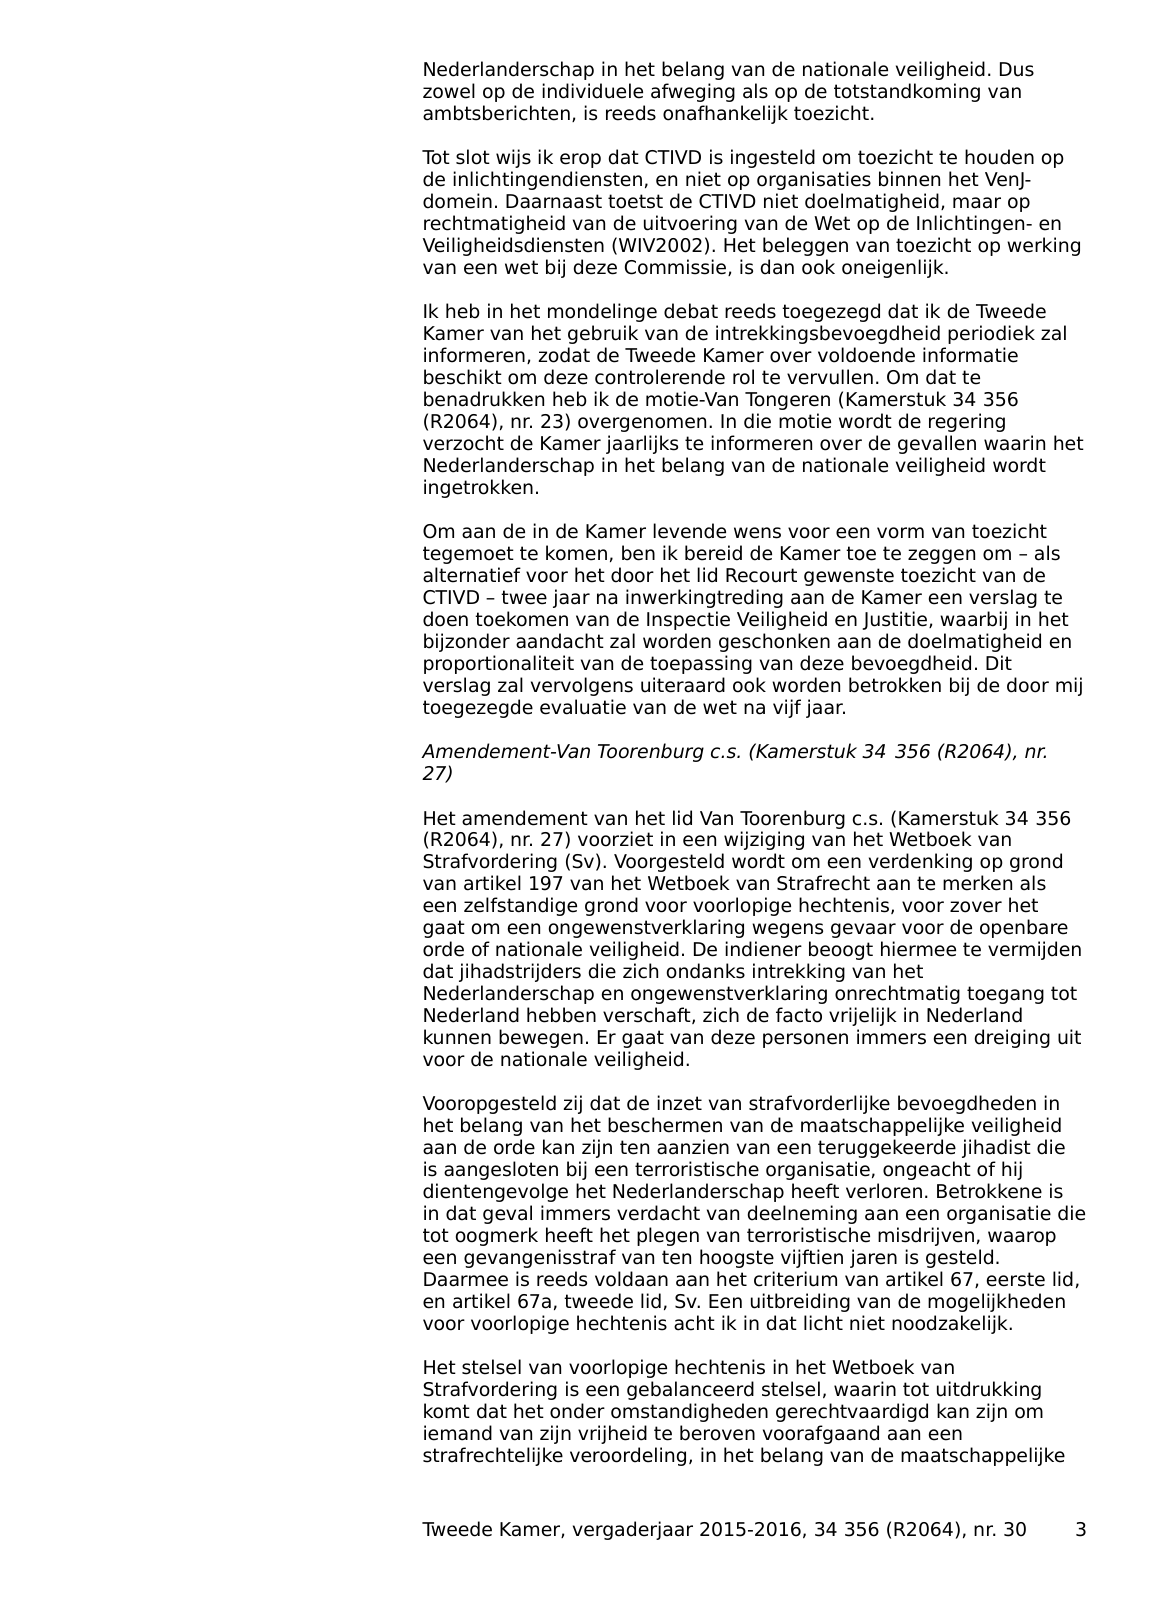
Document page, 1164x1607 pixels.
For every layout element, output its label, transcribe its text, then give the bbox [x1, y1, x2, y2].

text Om aan de in de Kamer levende wens voor een vorm van toezicht tegemoet te komen, ben ik bereid de Kamer toe te zeggen om – als alternatief voor het door het lid Recourt gewenste toezicht van de CTIVD – twee jaar na inwerkingtreding aan de Kamer een verslag te doen toekomen van de Inspectie Veiligheid en Justitie, waarbij in het bijzonder aandacht zal worden geschonken aan de doelmatigheid en proportionaliteit van de toepassing van deze bevoegdheid. Dit verslag zal vervolgens uiteraard ook worden betrokken bij de door mij toegezegde evaluatie van de wet na vijf jaar. [422, 521, 1087, 719]
text Tot slot wijs ik erop dat CTIVD is ingesteld om toezicht te houden op de inlichtingendiensten, en niet op organisaties binnen het VenJ-domein. Daarnaast toetst de CTIVD niet doelmatigheid, maar op rechtmatigheid van de uitvoering van de Wet op de Inlichtingen- en Veiligheidsdiensten (WIV2002). Het beleggen van toezicht op werking van een wet bij deze Commissie, is dan ook oneigenlijk. [422, 147, 1087, 279]
text Nederlanderschap in het belang van de nationale veiligheid. Dus zowel op de individuele afweging als op de totstandkoming van ambtsberichten, is reeds onafhankelijk toezicht. [422, 59, 1087, 125]
text Het amendement van het lid Van Toorenburg c.s. (Kamerstuk 34 356 (R2064), nr. 27) voorziet in een wijziging van het Wetboek van Strafvordering (Sv). Voorgesteld wordt om een verdenking op grond van artikel 197 van het Wetboek van Strafrecht aan te merken als een zelfstandige grond voor voorlopige hechtenis, voor zover het gaat om een ongewenstverklaring wegens gevaar voor de openbare orde of nationale veiligheid. De indiener beoogt hiermee te vermijden dat jihadstrijders die zich ondanks intrekking van het Nederlanderschap en ongewenstverklaring onrechtmatig toegang tot Nederland hebben verschaft, zich de facto vrijelijk in Nederland kunnen bewegen. Er gaat van deze personen immers een dreiging uit voor de nationale veiligheid. [422, 807, 1087, 1071]
text Ik heb in het mondelinge debat reeds toegezegd dat ik de Tweede Kamer van het gebruik van de intrekkingsbevoegdheid periodiek zal informeren, zodat de Tweede Kamer over voldoende informatie beschikt om deze controlerende rol te vervullen. Om dat te benadrukken heb ik de motie-Van Tongeren (Kamerstuk 34 356 (R2064), nr. 23) overgenomen. In die motie wordt de regering verzocht de Kamer jaarlijks te informeren over de gevallen waarin het Nederlanderschap in het belang van de nationale veiligheid wordt ingetrokken. [422, 301, 1087, 499]
text Het stelsel van voorlopige hechtenis in het Wetboek van Strafvordering is een gebalanceerd stelsel, waarin tot uitdrukking komt dat het onder omstandigheden gerechtvaardigd kan zijn om iemand van zijn vrijheid te beroven voorafgaand aan een strafrechtelijke veroordeling, in het belang van de maatschappelijke [422, 1357, 1087, 1467]
subtitle Amendement-Van Toorenburg c.s. (Kamerstuk 34 356 (R2064), nr. 27) [422, 741, 1087, 785]
text Vooropgesteld zij dat de inzet van strafvorderlijke bevoegdheden in het belang van het beschermen van de maatschappelijke veiligheid aan de orde kan zijn ten aanzien van een teruggekeerde jihadist die is aangesloten bij een terroristische organisatie, ongeacht of hij dientengevolge het Nederlanderschap heeft verloren. Betrokkene is in dat geval immers verdacht van deelneming aan een organisatie die tot oogmerk heeft het plegen van terroristische misdrijven, waarop een gevangenisstraf van ten hoogste vijftien jaren is gesteld. Daarmee is reeds voldaan aan het criterium van artikel 67, eerste lid, en artikel 67a, tweede lid, Sv. Een uitbreiding van de mogelijkheden voor voorlopige hechtenis acht ik in dat licht niet noodzakelijk. [422, 1093, 1087, 1335]
